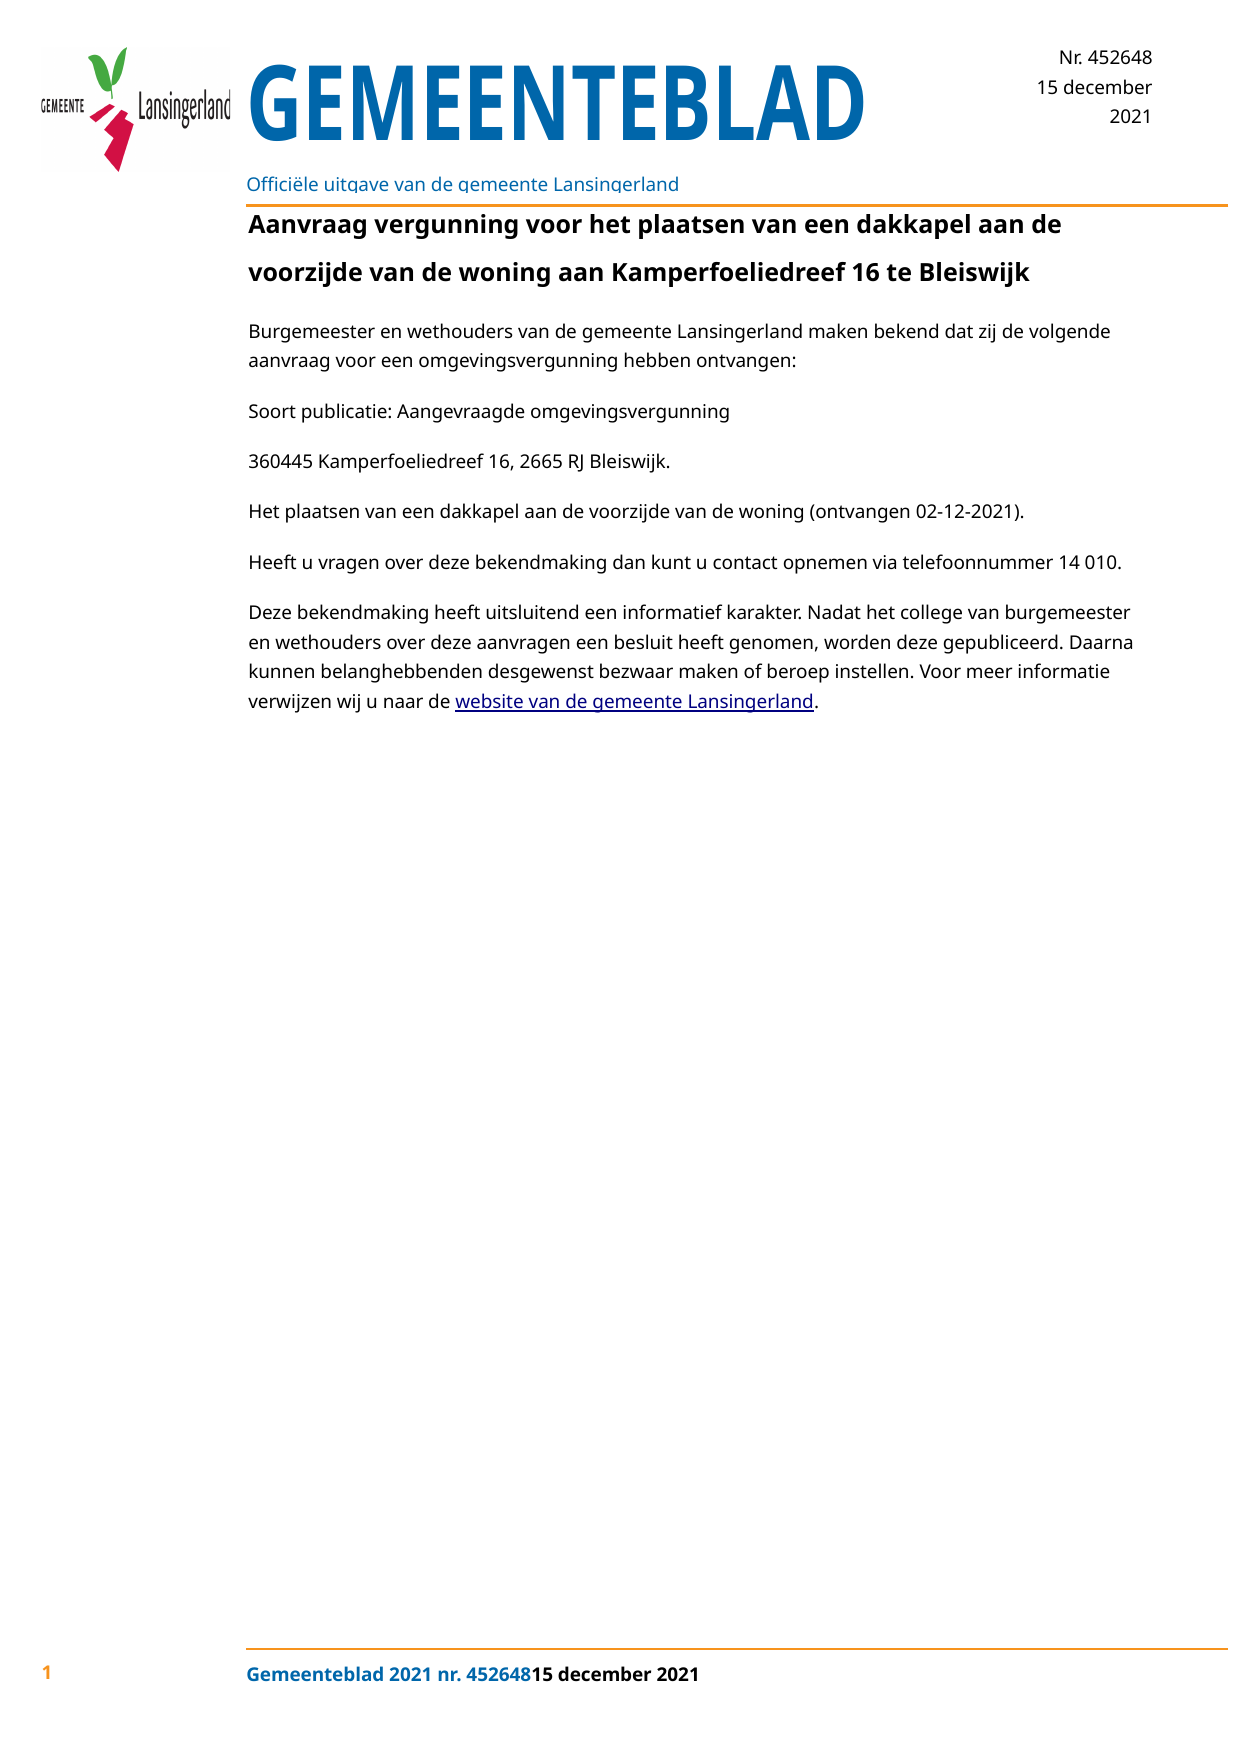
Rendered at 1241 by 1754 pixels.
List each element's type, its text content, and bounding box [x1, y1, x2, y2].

picture [41, 47, 231, 172]
text Heeft u vragen over deze bekendmaking dan kunt u contact opnemen via telefoonnummer 14 010. [248, 549, 1152, 575]
text Deze bekendmaking heeft uitsluitend een informatief karakter. Nadat het college van burgemeester en wethouders over deze aanvragen een besluit heeft genomen, worden deze gepubliceerd. Daarna kunnen belanghebbenden desgewenst bezwaar maken of beroep instellen. Voor meer informatie verwijzen wij u naar de website van de gemeente Lansingerland. [248, 599, 1152, 714]
text 360445 Kamperfoeliedreef 16, 2665 RJ Bleiswijk. [248, 448, 1152, 474]
text Soort publicatie: Aangevraagde omgevingsvergunning [248, 398, 1152, 424]
text Het plaatsen van een dakkapel aan de voorzijde van de woning (ontvangen 02-12-2021). [248, 499, 1152, 524]
text Burgemeester en wethouders van de gemeente Lansingerland maken bekend dat zij de volgende aanvraag voor een omgevingsvergunning hebben ontvangen: [248, 318, 1152, 373]
text Aanvraag vergunning voor het plaatsen van een dakkapel aan de voorzijde van de woning aan Kamperfoeliedreef 16 te Bleiswijk [248, 207, 1152, 288]
